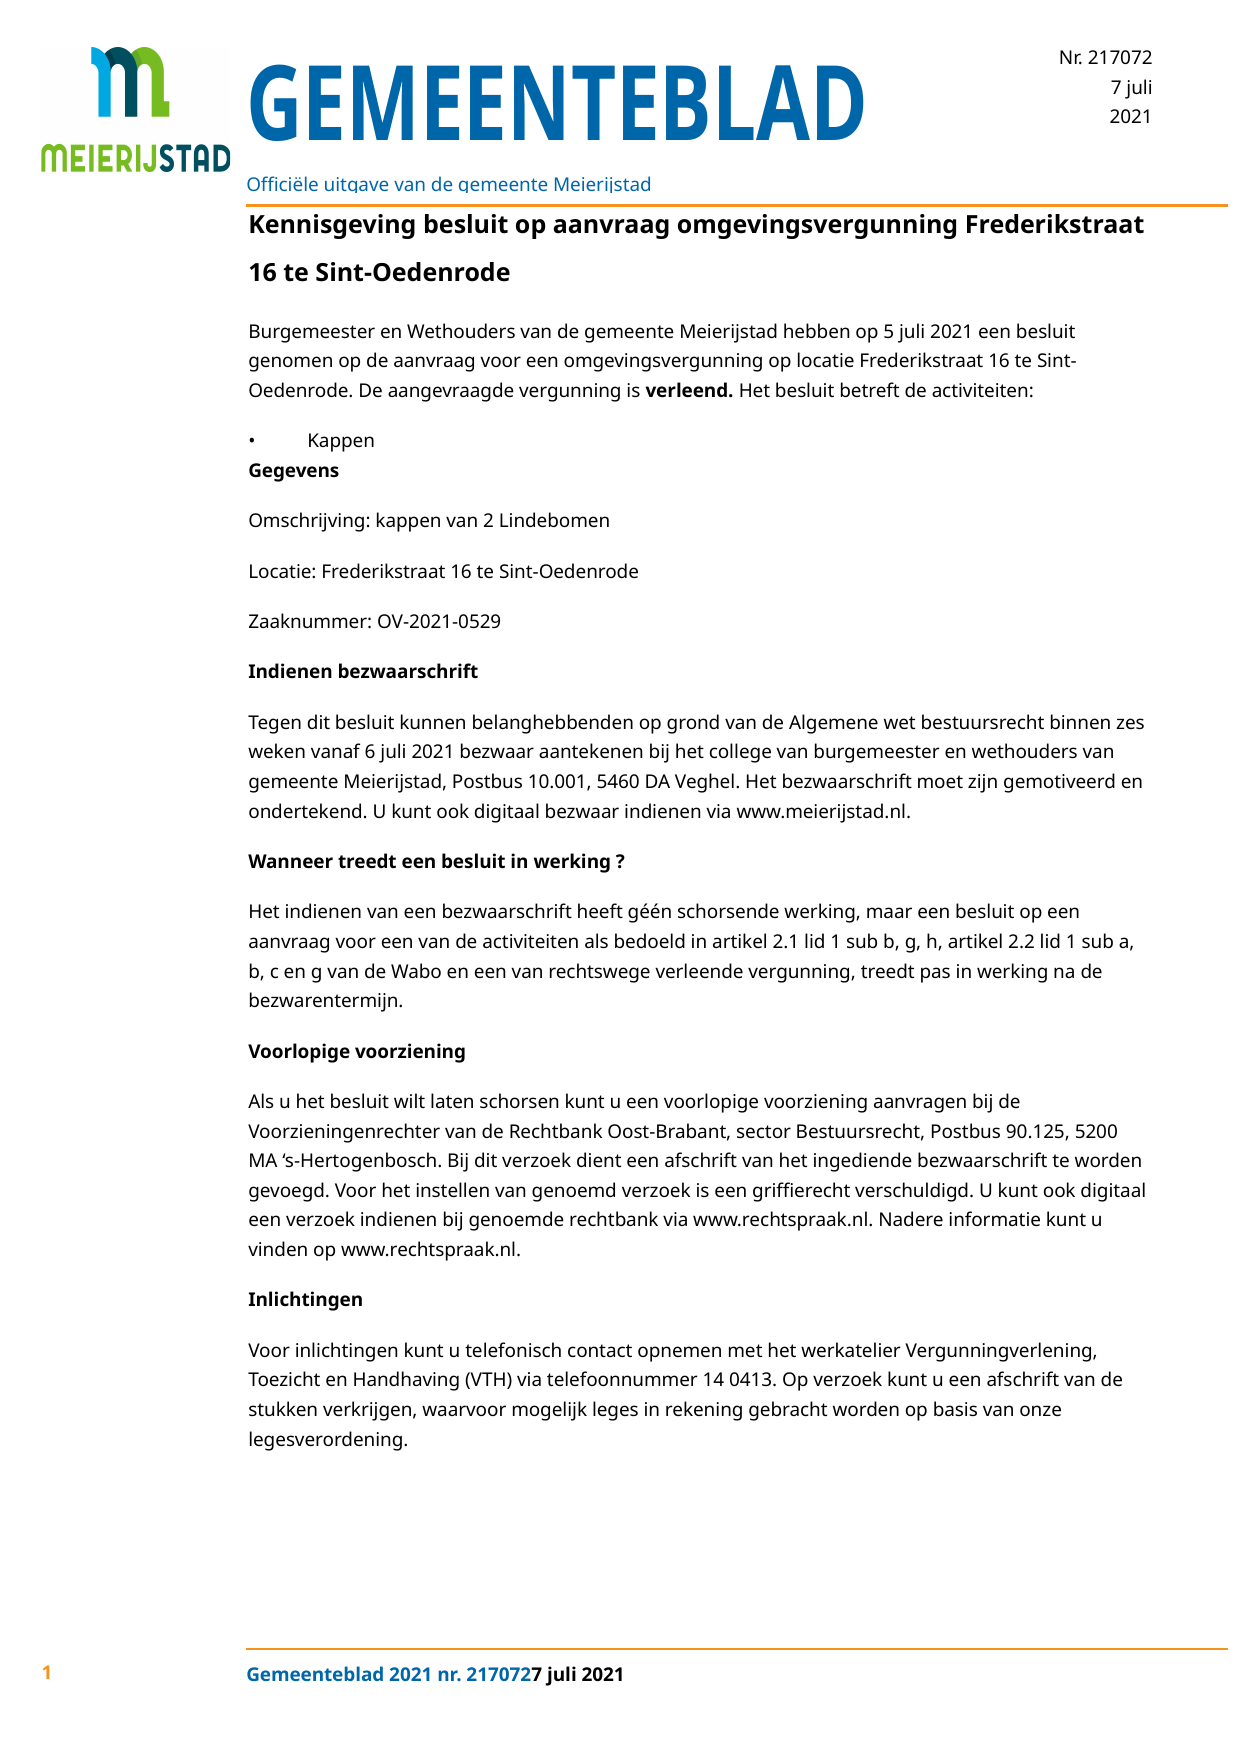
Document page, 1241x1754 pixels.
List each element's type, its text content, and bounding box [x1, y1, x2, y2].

text Voor inlichtingen kunt u telefonisch contact opnemen met het werkatelier Vergunningverlening, Toezicht en Handhaving (VTH) via telefoonnummer 14 0413. Op verzoek kunt u een afschrift van de stukken verkrijgen, waarvoor mogelijk leges in rekening gebracht worden op basis van onze legesverordening. [248, 1337, 1152, 1452]
text Tegen dit besluit kunnen belanghebbenden op grond van de Algemene wet bestuursrecht binnen zes weken vanaf 6 juli 2021 bezwaar aantekenen bij het college van burgemeester en wethouders van gemeente Meierijstad, Postbus 10.001, 5460 DA Veghel. Het bezwaarschrift moet zijn gemotiveerd en ondertekend. U kunt ook digitaal bezwaar indienen via www.meierijstad.nl. [248, 709, 1152, 824]
text Locatie: Frederikstraat 16 te Sint-Oedenrode [248, 558, 1152, 584]
picture [41, 47, 231, 172]
text Als u het besluit wilt laten schorsen kunt u een voorlopige voorziening aanvragen bij de Voorzieningenrechter van de Rechtbank Oost-Brabant, sector Bestuursrecht, Postbus 90.125, 5200 MA ‘s-Hertogenbosch. Bij dit verzoek dient een afschrift van het ingediende bezwaarschrift te worden gevoegd. Voor het instellen van genoemd verzoek is een griffierecht verschuldigd. U kunt ook digitaal een verzoek indienen bij genoemde rechtbank via www.rechtspraak.nl. Nadere informatie kunt u vinden op www.rechtspraak.nl. [248, 1088, 1152, 1262]
text Inlichtingen [248, 1287, 1152, 1312]
text Kennisgeving besluit op aanvraag omgevingsvergunning Frederikstraat 16 te Sint-Oedenrode [248, 207, 1152, 288]
text Het indienen van een bezwaarschrift heeft géén schorsende werking, maar een besluit op een aanvraag voor een van de activiteiten als bedoeld in artikel 2.1 lid 1 sub b, g, h, artikel 2.2 lid 1 sub a, b, c en g van de Wabo en een van rechtswege verleende vergunning, treedt pas in werking na de bezwarentermijn. [248, 899, 1152, 1013]
text Gegevens [248, 457, 1152, 483]
text Voorlopige voorziening [248, 1038, 1152, 1064]
text Indienen bezwaarschrift [248, 659, 1152, 684]
text Burgemeester en Wethouders van de gemeente Meierijstad hebben op 5 juli 2021 een besluit genomen op de aanvraag voor een omgevingsvergunning op locatie Frederikstraat 16 te Sint-Oedenrode. De aangevraagde vergunning is verleend. Het besluit betreft de activiteiten: [248, 318, 1152, 403]
text Wanneer treedt een besluit in werking ? [248, 848, 1152, 874]
text Omschrijving: kappen van 2 Lindebomen [248, 507, 1152, 533]
text Zaaknummer: OV-2021-0529 [248, 608, 1152, 634]
list Kappen [248, 427, 1152, 453]
